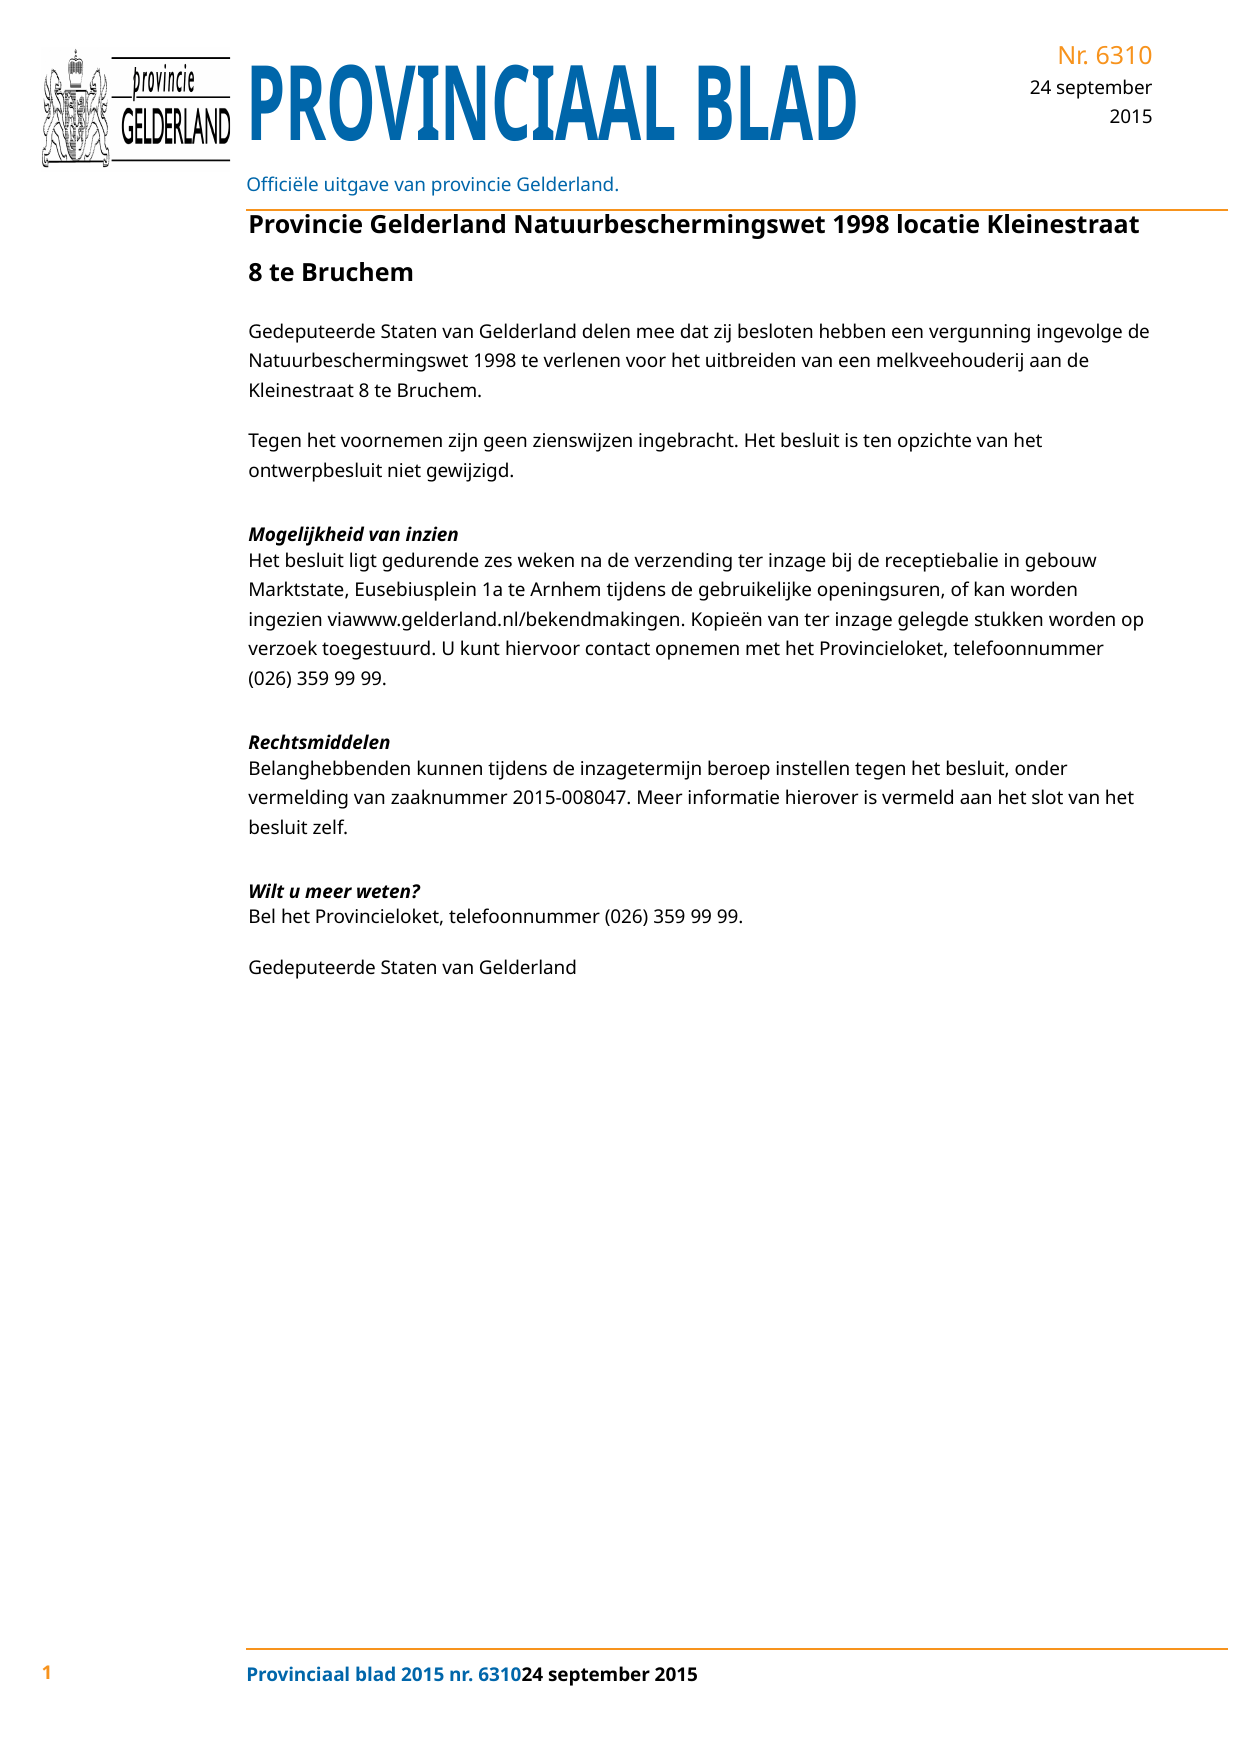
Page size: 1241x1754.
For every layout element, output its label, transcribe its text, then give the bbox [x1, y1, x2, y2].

text Rechtsmiddelen [248, 729, 1152, 755]
text Gedeputeerde Staten van Gelderland delen mee dat zij besloten hebben een vergunning ingevolge de Natuurbeschermingswet 1998 te verlenen voor het uitbreiden van een melkveehouderij aan de Kleinestraat 8 te Bruchem. [248, 318, 1152, 403]
text Wilt u meer weten? [248, 878, 1152, 904]
text Tegen het voornemen zijn geen zienswijzen ingebracht. Het besluit is ten opzichte van het ontwerpbesluit niet gewijzigd. [248, 427, 1152, 483]
text Provincie Gelderland Natuurbeschermingswet 1998 locatie Kleinestraat 8 te Bruchem [248, 211, 1152, 288]
text Mogelijkheid van inzien [248, 521, 1152, 547]
text Het besluit ligt gedurende zes weken na de verzending ter inzage bij de receptiebalie in gebouw Marktstate, Eusebiusplein 1a te Arnhem tijdens de gebruikelijke openingsuren, of kan worden ingezien viawww.gelderland.nl/bekendmakingen. Kopieën van ter inzage gelegde stukken worden op verzoek toegestuurd. U kunt hiervoor contact opnemen met het Provincieloket, telefoonnummer (026) 359 99 99. [248, 547, 1152, 691]
text Bel het Provincieloket, telefoonnummer (026) 359 99 99. [248, 904, 1152, 929]
text Belanghebbenden kunnen tijdens de inzagetermijn beroep instellen tegen het besluit, onder vermelding van zaaknummer 2015-008047. Meer informatie hierover is vermeld aan het slot van het besluit zelf. [248, 755, 1152, 840]
text Gedeputeerde Staten van Gelderland [248, 954, 1152, 980]
picture [41, 47, 231, 172]
